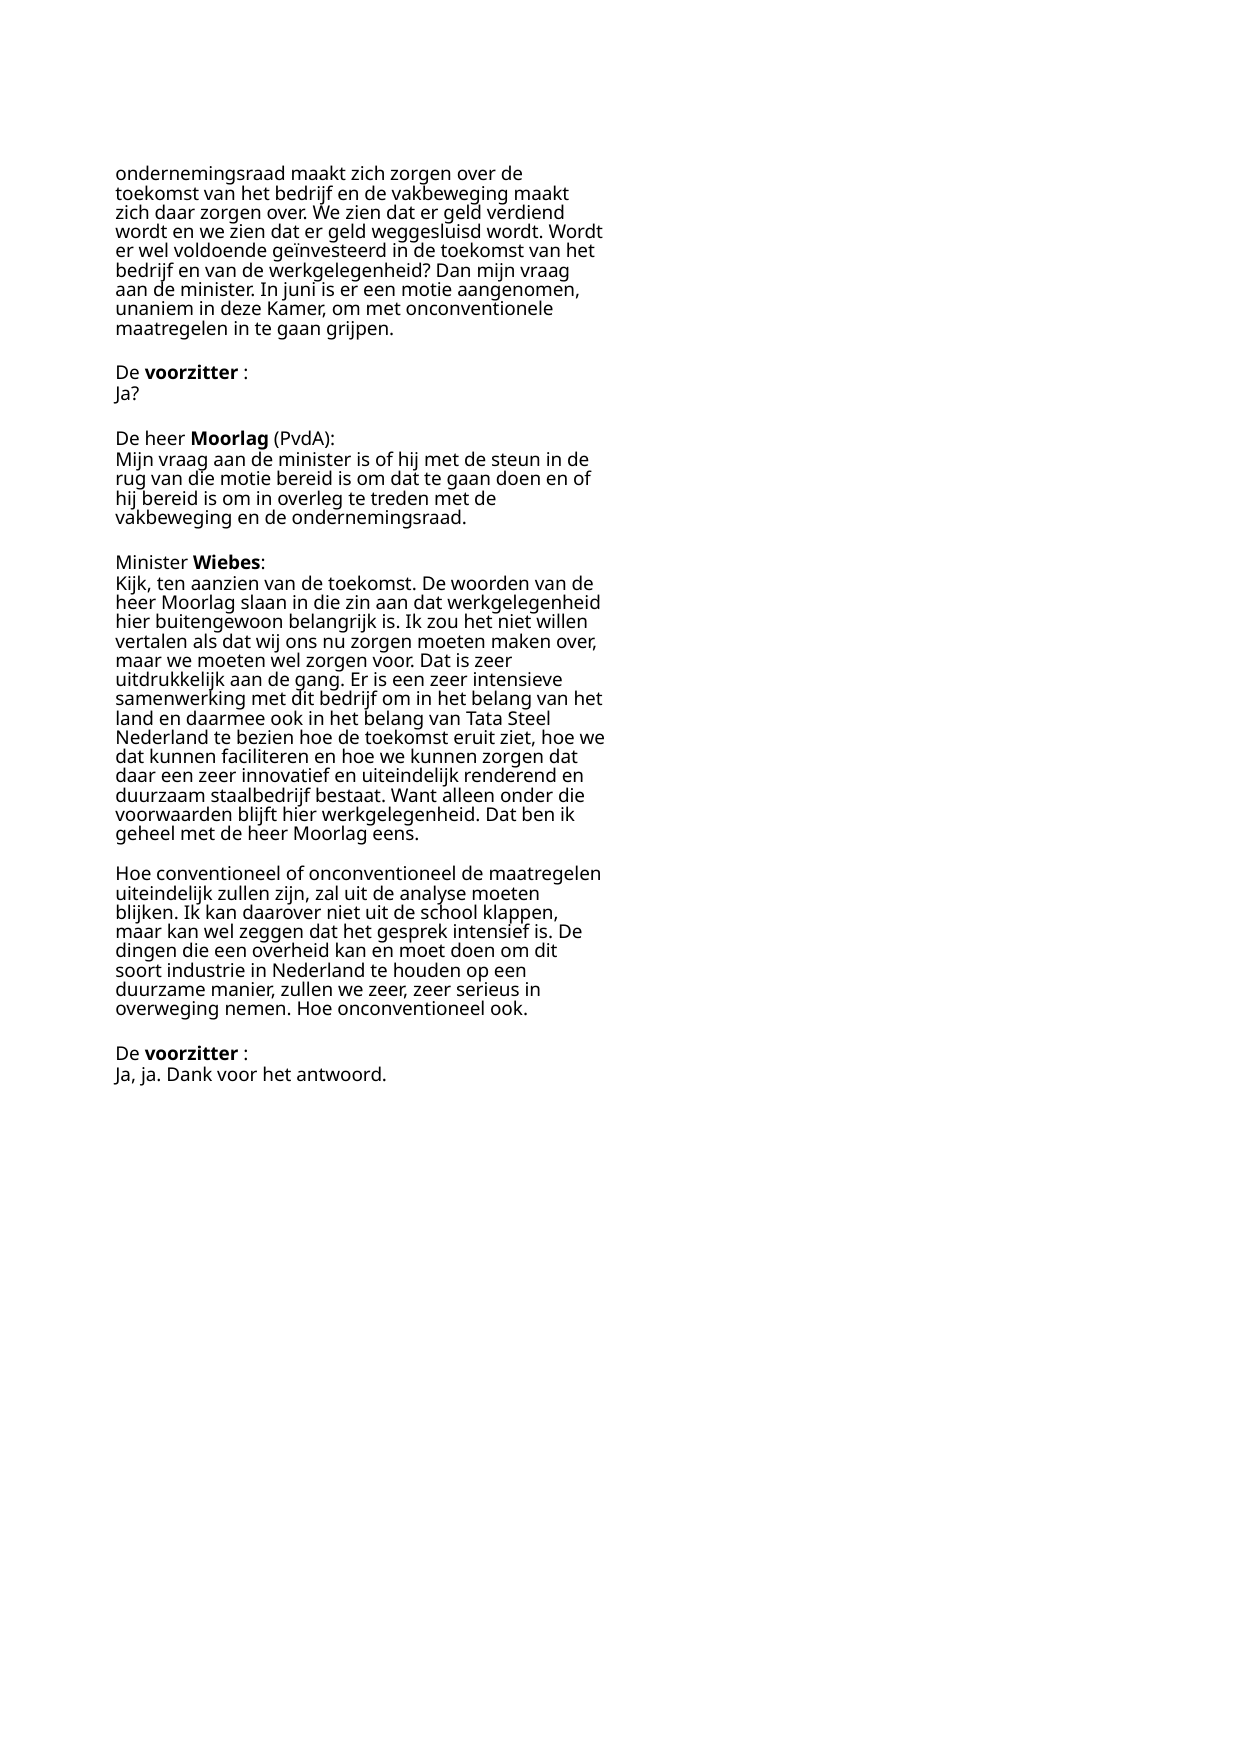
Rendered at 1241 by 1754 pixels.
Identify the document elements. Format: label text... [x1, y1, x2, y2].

text Hoe conventioneel of onconventioneel de maatregelen uiteindelijk zullen zijn, zal uit de analyse moeten blijken. Ik kan daarover niet uit de school klappen, maar kan wel zeggen dat het gesprek intensief is. De dingen die een overheid kan en moet doen om dit soort industrie in Nederland te houden op een duurzame manier, zullen we zeer, zeer serieus in overweging nemen. Hoe onconventioneel ook. [115, 865, 605, 1019]
text ondernemingsraad maakt zich zorgen over de toekomst van het bedrijf en de vakbeweging maakt zich daar zorgen over. We zien dat er geld verdiend wordt en we zien dat er geld weggesluisd wordt. Wordt er wel voldoende geïnvesteerd in de toekomst van het bedrijf en van de werkgelegenheid? Dan mijn vraag aan de minister. In juni is er een motie aangenomen, unaniem in deze Kamer, om met onconventionele maatregelen in te gaan grijpen. [115, 165, 605, 339]
text Minister Wiebes: [115, 549, 605, 575]
text Ja, ja. Dank voor het antwoord. [115, 1066, 605, 1085]
text Mijn vraag aan de minister is of hij met de steun in de rug van die motie bereid is om dat te gaan doen en of hij bereid is om in overleg te treden met de vakbeweging en de ondernemingsraad. [115, 451, 605, 528]
text De voorzitter : [115, 359, 605, 385]
text De heer Moorlag (PvdA): [115, 425, 605, 451]
text De voorzitter : [115, 1040, 605, 1066]
text Kijk, ten aanzien van de toekomst. De woorden van de heer Moorlag slaan in die zin aan dat werkgelegenheid hier buitengewoon belangrijk is. Ik zou het niet willen vertalen als dat wij ons nu zorgen moeten maken over, maar we moeten wel zorgen voor. Dat is zeer uitdrukkelijk aan de gang. Er is een zeer intensieve samenwerking met dit bedrijf om in het belang van het land en daarmee ook in het belang van Tata Steel Nederland te bezien hoe de toekomst eruit ziet, hoe we dat kunnen faciliteren en hoe we kunnen zorgen dat daar een zeer innovatief en uiteindelijk renderend en duurzaam staalbedrijf bestaat. Want alleen onder die voorwaarden blijft hier werkgelegenheid. Dat ben ik geheel met de heer Moorlag eens. [115, 575, 605, 844]
text Ja? [115, 385, 605, 404]
